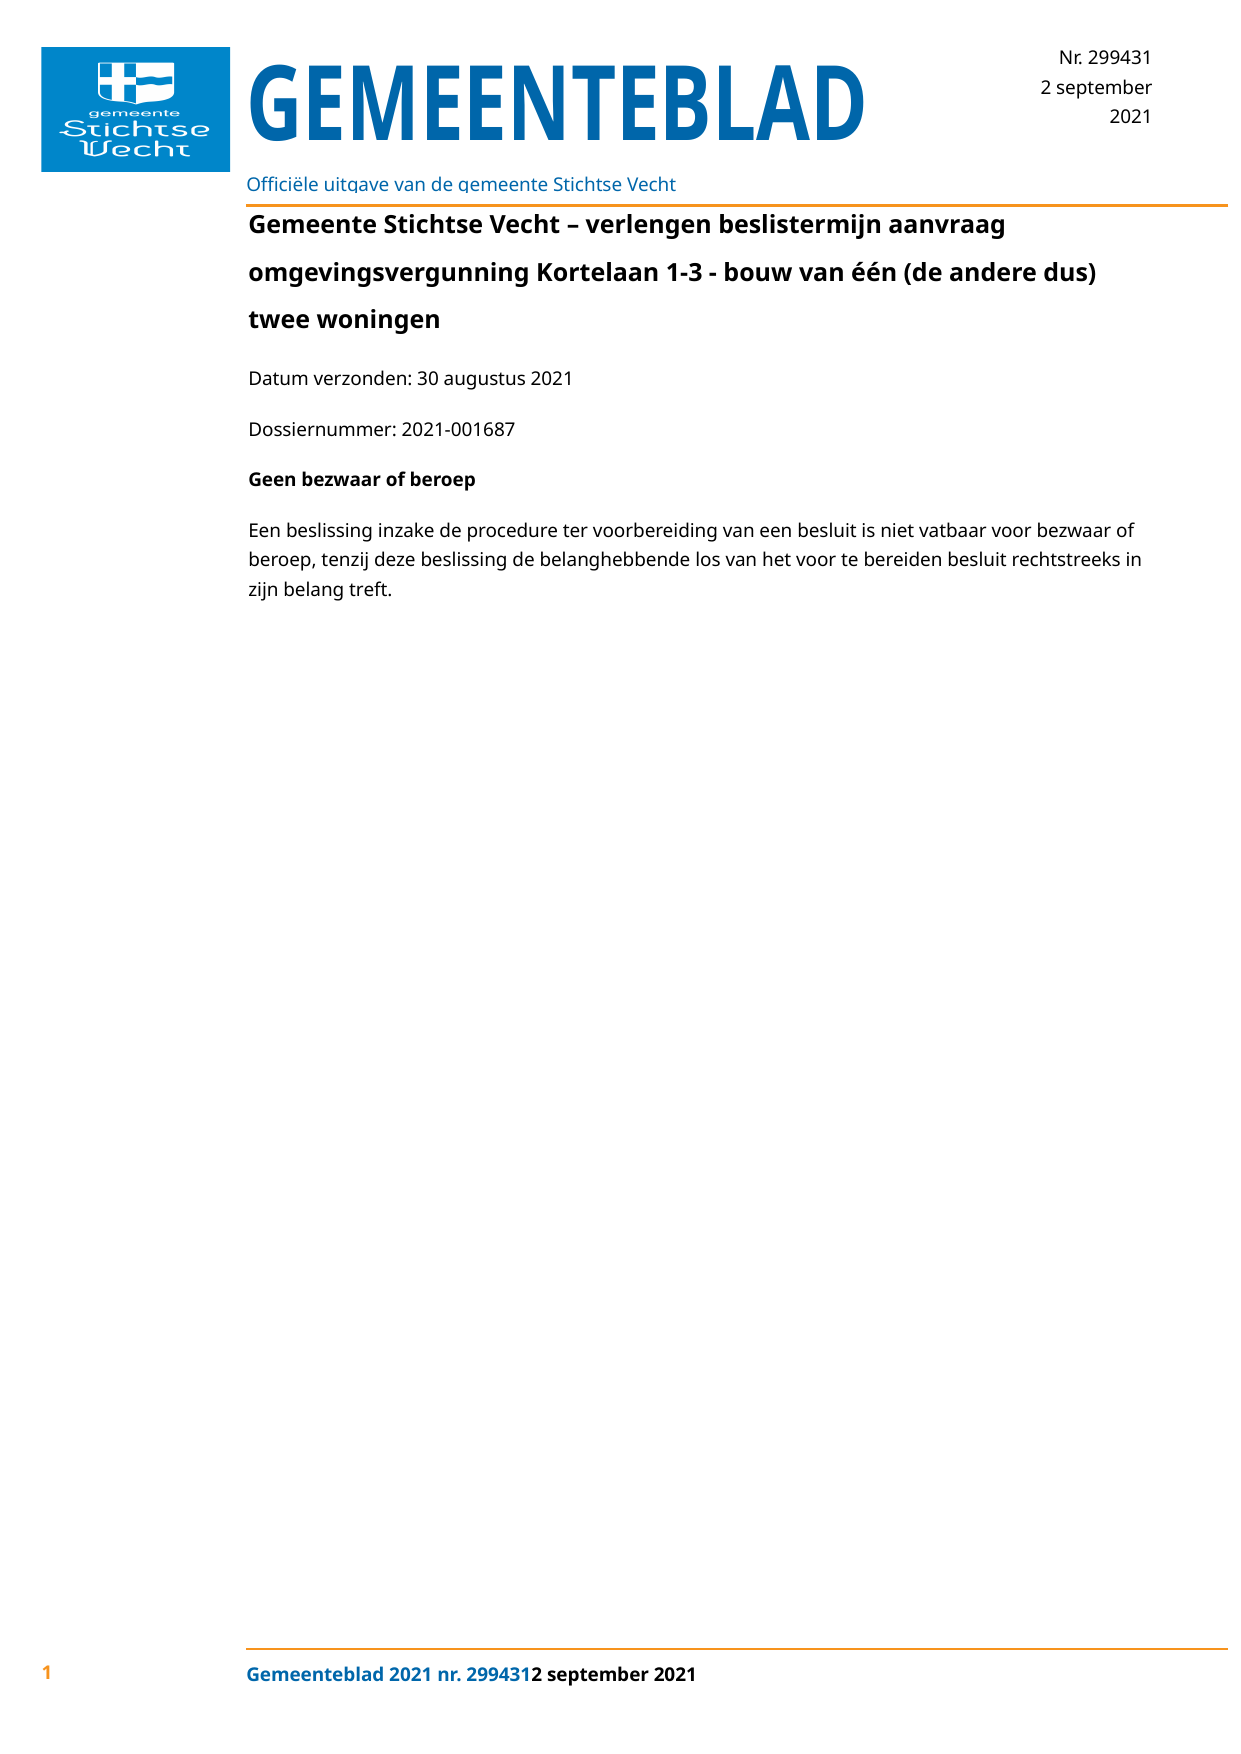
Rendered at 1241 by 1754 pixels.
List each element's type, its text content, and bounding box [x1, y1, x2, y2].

picture [99, 63, 135, 101]
text Een beslissing inzake de procedure ter voorbereiding van een besluit is niet vatbaar voor bezwaar of beroep, tenzij deze beslissing de belanghebbende los van het voor te bereiden besluit rechtstreeks in zijn belang treft. [248, 517, 1152, 602]
picture [137, 63, 174, 103]
text Dossiernummer: 2021-001687 [248, 416, 1152, 442]
text Geen bezwaar of beroep [248, 466, 1152, 492]
text Gemeente Stichtse Vecht – verlengen beslistermijn aanvraag omgevingsvergunning Kortelaan 1-3 - bouw van één (de andere dus) twee woningen [248, 207, 1152, 336]
text Datum verzonden: 30 augustus 2021 [248, 366, 1152, 391]
